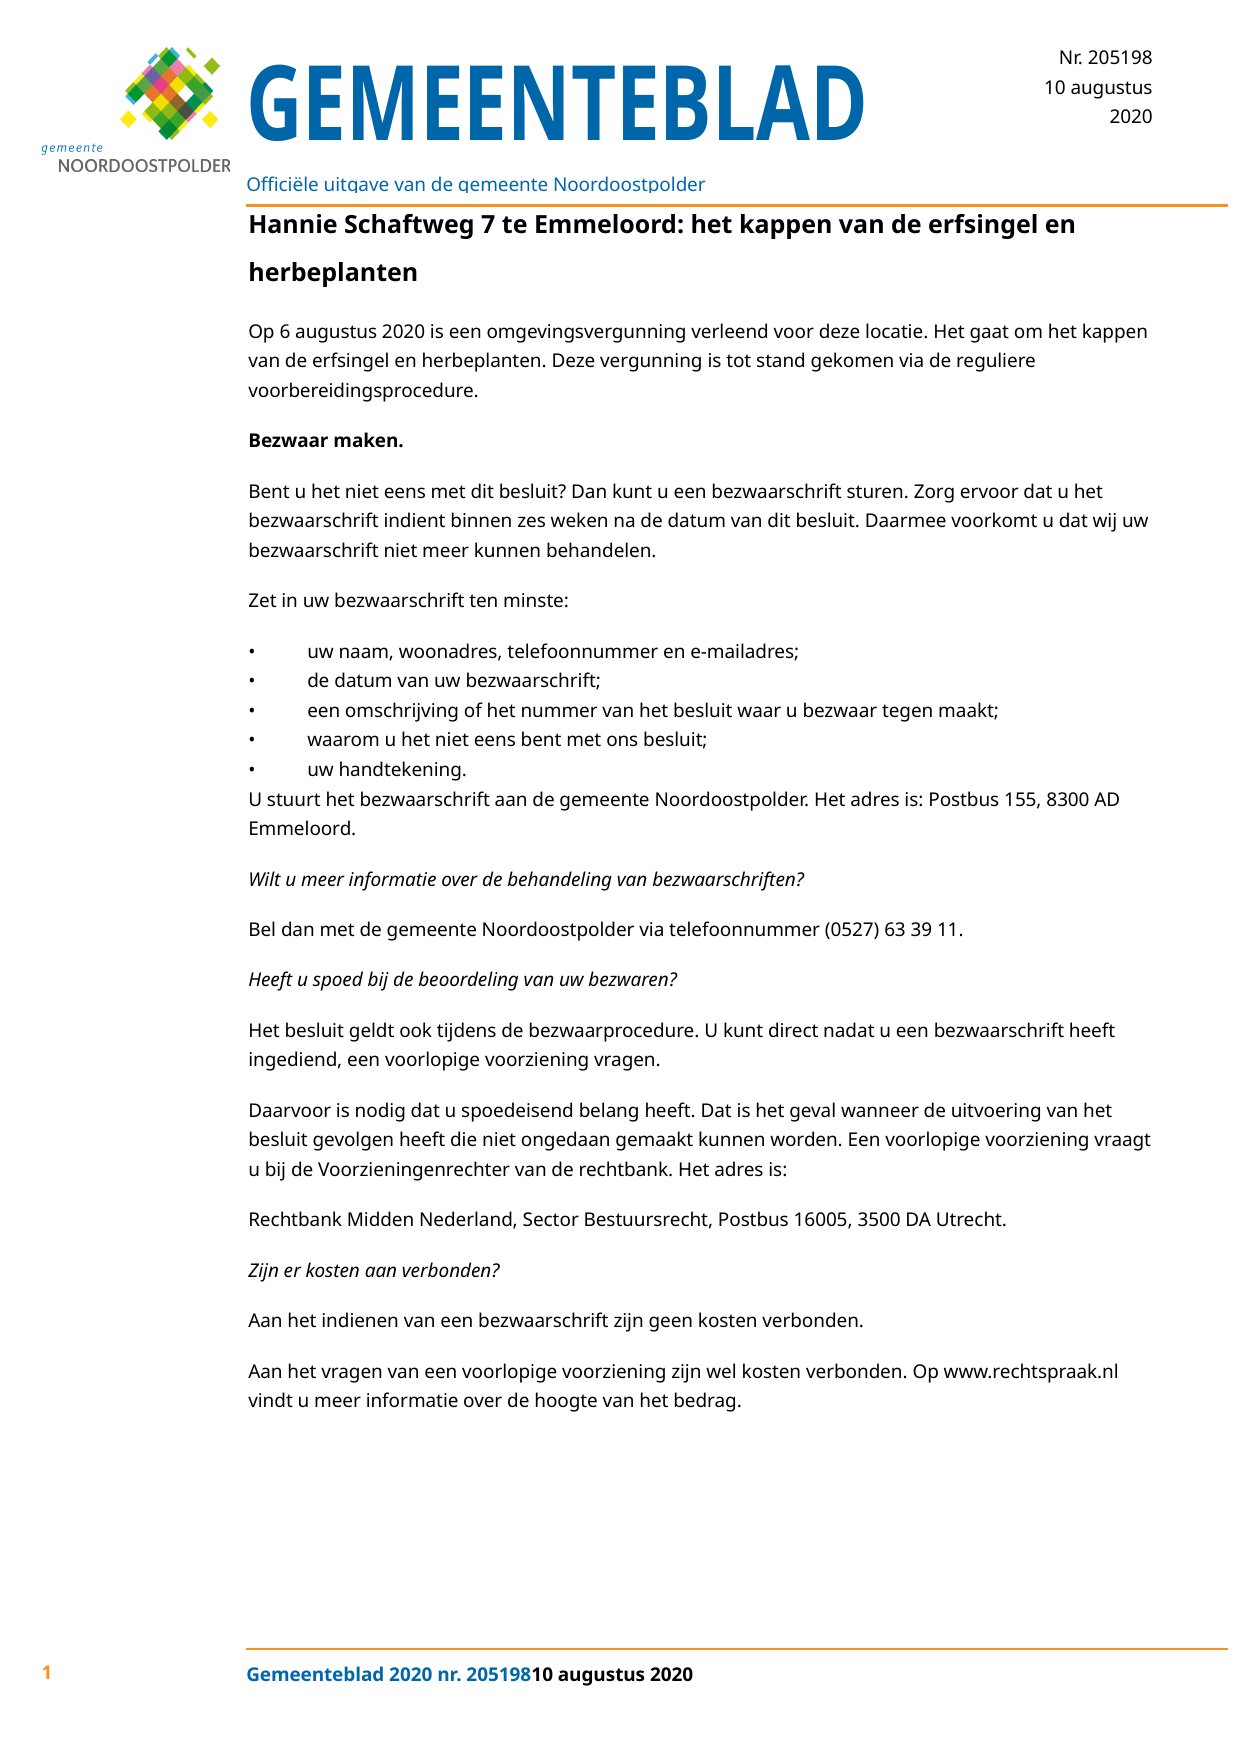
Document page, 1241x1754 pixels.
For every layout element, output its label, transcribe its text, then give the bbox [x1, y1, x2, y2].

text Zet in uw bezwaarschrift ten minste: [248, 587, 1152, 613]
text Heeft u spoed bij de beoordeling van uw bezwaren? [248, 967, 1152, 992]
picture [41, 47, 231, 172]
list de datum van uw bezwaarschrift; [248, 667, 1152, 693]
text Bezwaar maken. [248, 427, 1152, 453]
text Het besluit geldt ook tijdens de bezwaarprocedure. U kunt direct nadat u een bezwaarschrift heeft ingediend, een voorlopige voorziening vragen. [248, 1017, 1152, 1072]
list uw handtekening. [248, 756, 1152, 782]
text Op 6 augustus 2020 is een omgevingsvergunning verleend voor deze locatie. Het gaat om het kappen van de erfsingel en herbeplanten. Deze vergunning is tot stand gekomen via de reguliere voorbereidingsprocedure. [248, 318, 1152, 403]
list een omschrijving of het nummer van het besluit waar u bezwaar tegen maakt; [248, 697, 1152, 723]
list waarom u het niet eens bent met ons besluit; [248, 727, 1152, 752]
text Aan het indienen van een bezwaarschrift zijn geen kosten verbonden. [248, 1307, 1152, 1333]
text U stuurt het bezwaarschrift aan de gemeente Noordoostpolder. Het adres is: Postbus 155, 8300 AD Emmeloord. [248, 786, 1152, 841]
text Bent u het niet eens met dit besluit? Dan kunt u een bezwaarschrift sturen. Zorg ervoor dat u het bezwaarschrift indient binnen zes weken na de datum van dit besluit. Daarmee voorkomt u dat wij uw bezwaarschrift niet meer kunnen behandelen. [248, 478, 1152, 563]
list uw naam, woonadres, telefoonnummer en e-mailadres; [248, 638, 1152, 664]
text Hannie Schaftweg 7 te Emmeloord: het kappen van de erfsingel en herbeplanten [248, 207, 1152, 288]
text Bel dan met de gemeente Noordoostpolder via telefoonnummer (0527) 63 39 11. [248, 916, 1152, 942]
text Rechtbank Midden Nederland, Sector Bestuursrecht, Postbus 16005, 3500 DA Utrecht. [248, 1207, 1152, 1232]
text Aan het vragen van een voorlopige voorziening zijn wel kosten verbonden. Op www.rechtspraak.nl vindt u meer informatie over de hoogte van het bedrag. [248, 1358, 1152, 1413]
text Zijn er kosten aan verbonden? [248, 1257, 1152, 1283]
text Wilt u meer informatie over de behandeling van bezwaarschriften? [248, 866, 1152, 892]
text Daarvoor is nodig dat u spoedeisend belang heeft. Dat is het geval wanneer de uitvoering van het besluit gevolgen heeft die niet ongedaan gemaakt kunnen worden. Een voorlopige voorziening vraagt u bij de Voorzieningenrechter van de rechtbank. Het adres is: [248, 1097, 1152, 1182]
